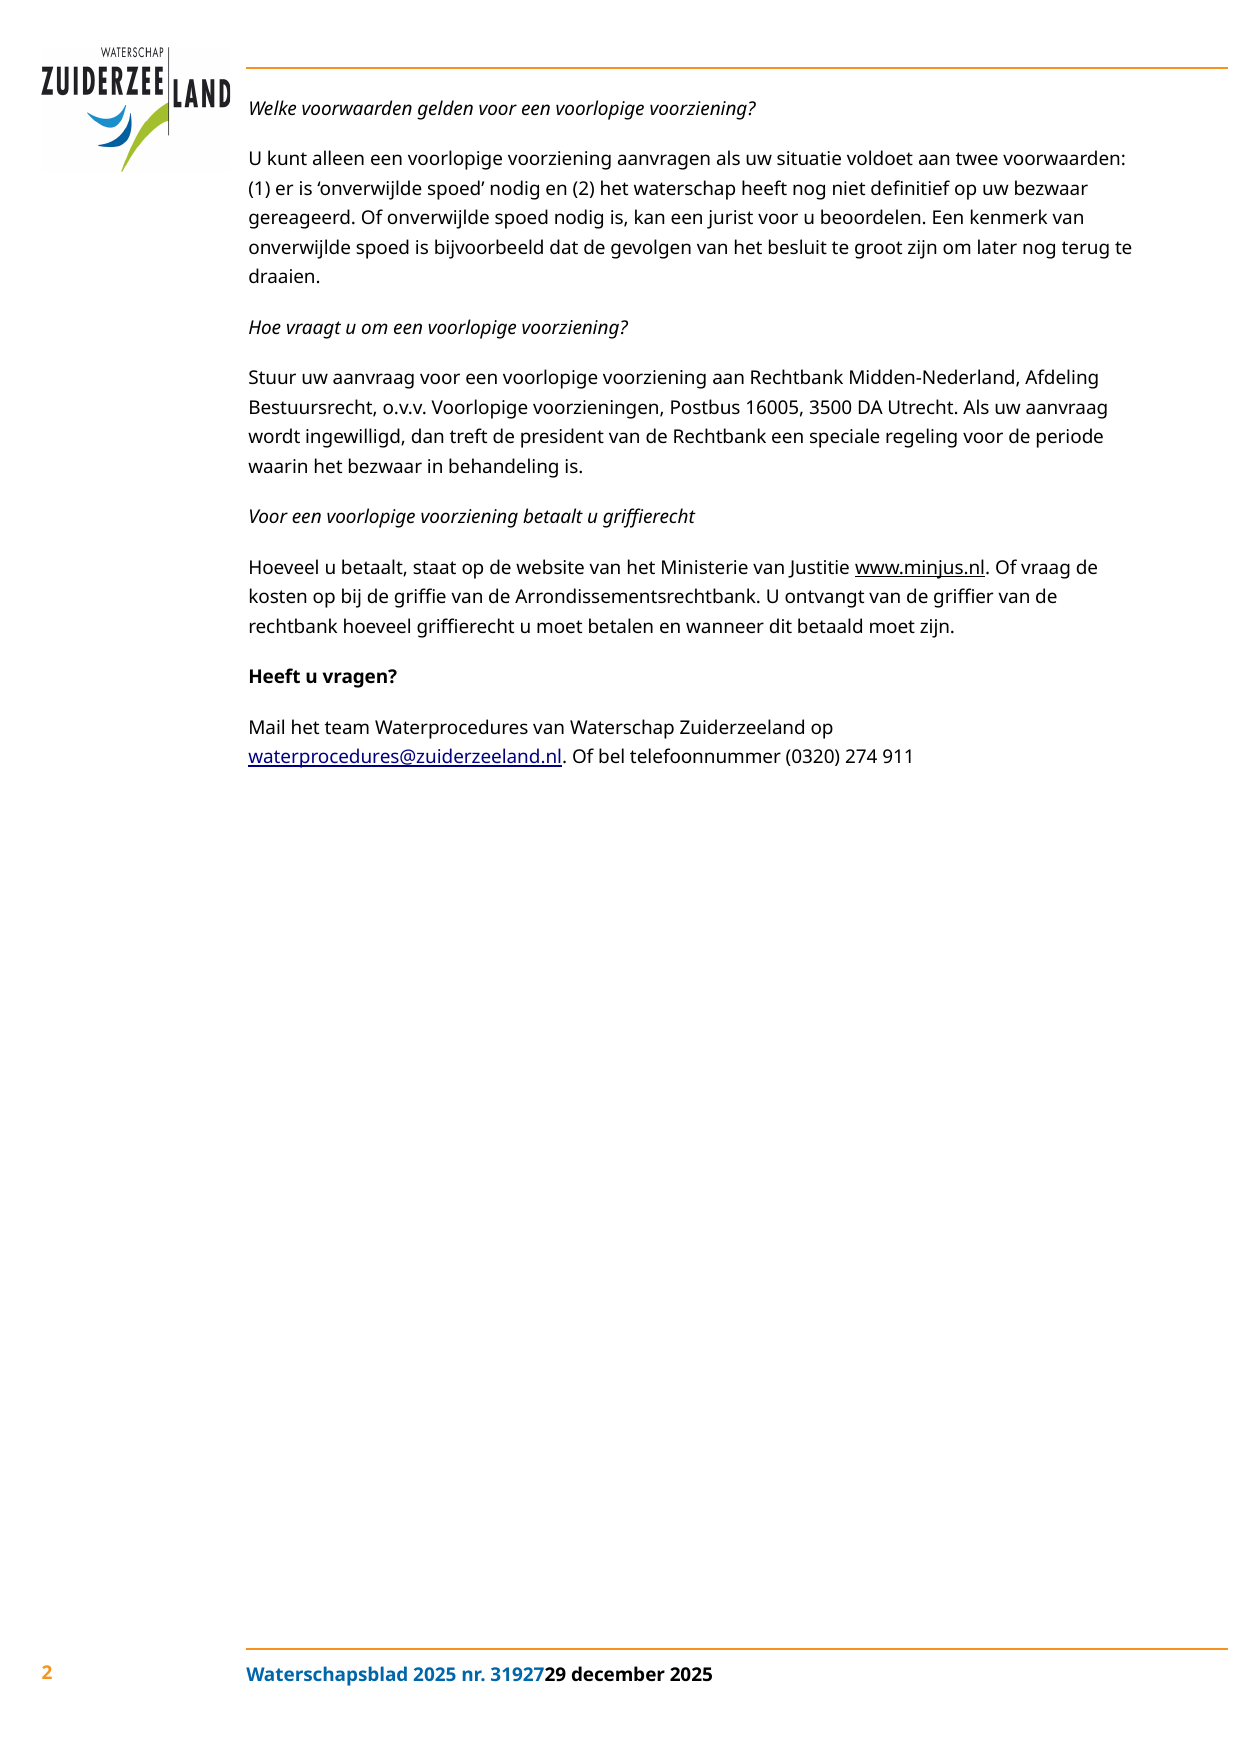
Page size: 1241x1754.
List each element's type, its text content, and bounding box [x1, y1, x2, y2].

text Welke voorwaarden gelden voor een voorlopige voorziening? [248, 95, 1152, 121]
picture [41, 47, 231, 172]
text Hoeveel u betaalt, staat op de website van het Ministerie van Justitie www.minjus.nl. Of vraag de kosten op bij de griffie van de Arrondissementsrechtbank. U ontvangt van de griffier van de rechtbank hoeveel griffierecht u moet betalen en wanneer dit betaald moet zijn. [248, 554, 1152, 639]
text Heeft u vragen? [248, 663, 1152, 689]
text Voor een voorlopige voorziening betaalt u griffierecht [248, 503, 1152, 529]
text U kunt alleen een voorlopige voorziening aanvragen als uw situatie voldoet aan twee voorwaarden: (1) er is ‘onverwijlde spoed’ nodig en (2) het waterschap heeft nog niet definitief op uw bezwaar gereageerd. Of onverwijlde spoed nodig is, kan een jurist voor u beoordelen. Een kenmerk van onverwijlde spoed is bijvoorbeeld dat de gevolgen van het besluit te groot zijn om later nog terug te draaien. [248, 145, 1152, 289]
text Stuur uw aanvraag voor een voorlopige voorziening aan Rechtbank Midden-Nederland, Afdeling Bestuursrecht, o.v.v. Voorlopige voorzieningen, Postbus 16005, 3500 DA Utrecht. Als uw aanvraag wordt ingewilligd, dan treft de president van de Rechtbank een speciale regeling voor de periode waarin het bezwaar in behandeling is. [248, 364, 1152, 479]
text Mail het team Waterprocedures van Waterschap Zuiderzeeland op waterprocedures@zuiderzeeland.nl. Of bel telefoonnummer (0320) 274 911 [248, 714, 1152, 769]
text Hoe vraagt u om een voorlopige voorziening? [248, 314, 1152, 340]
